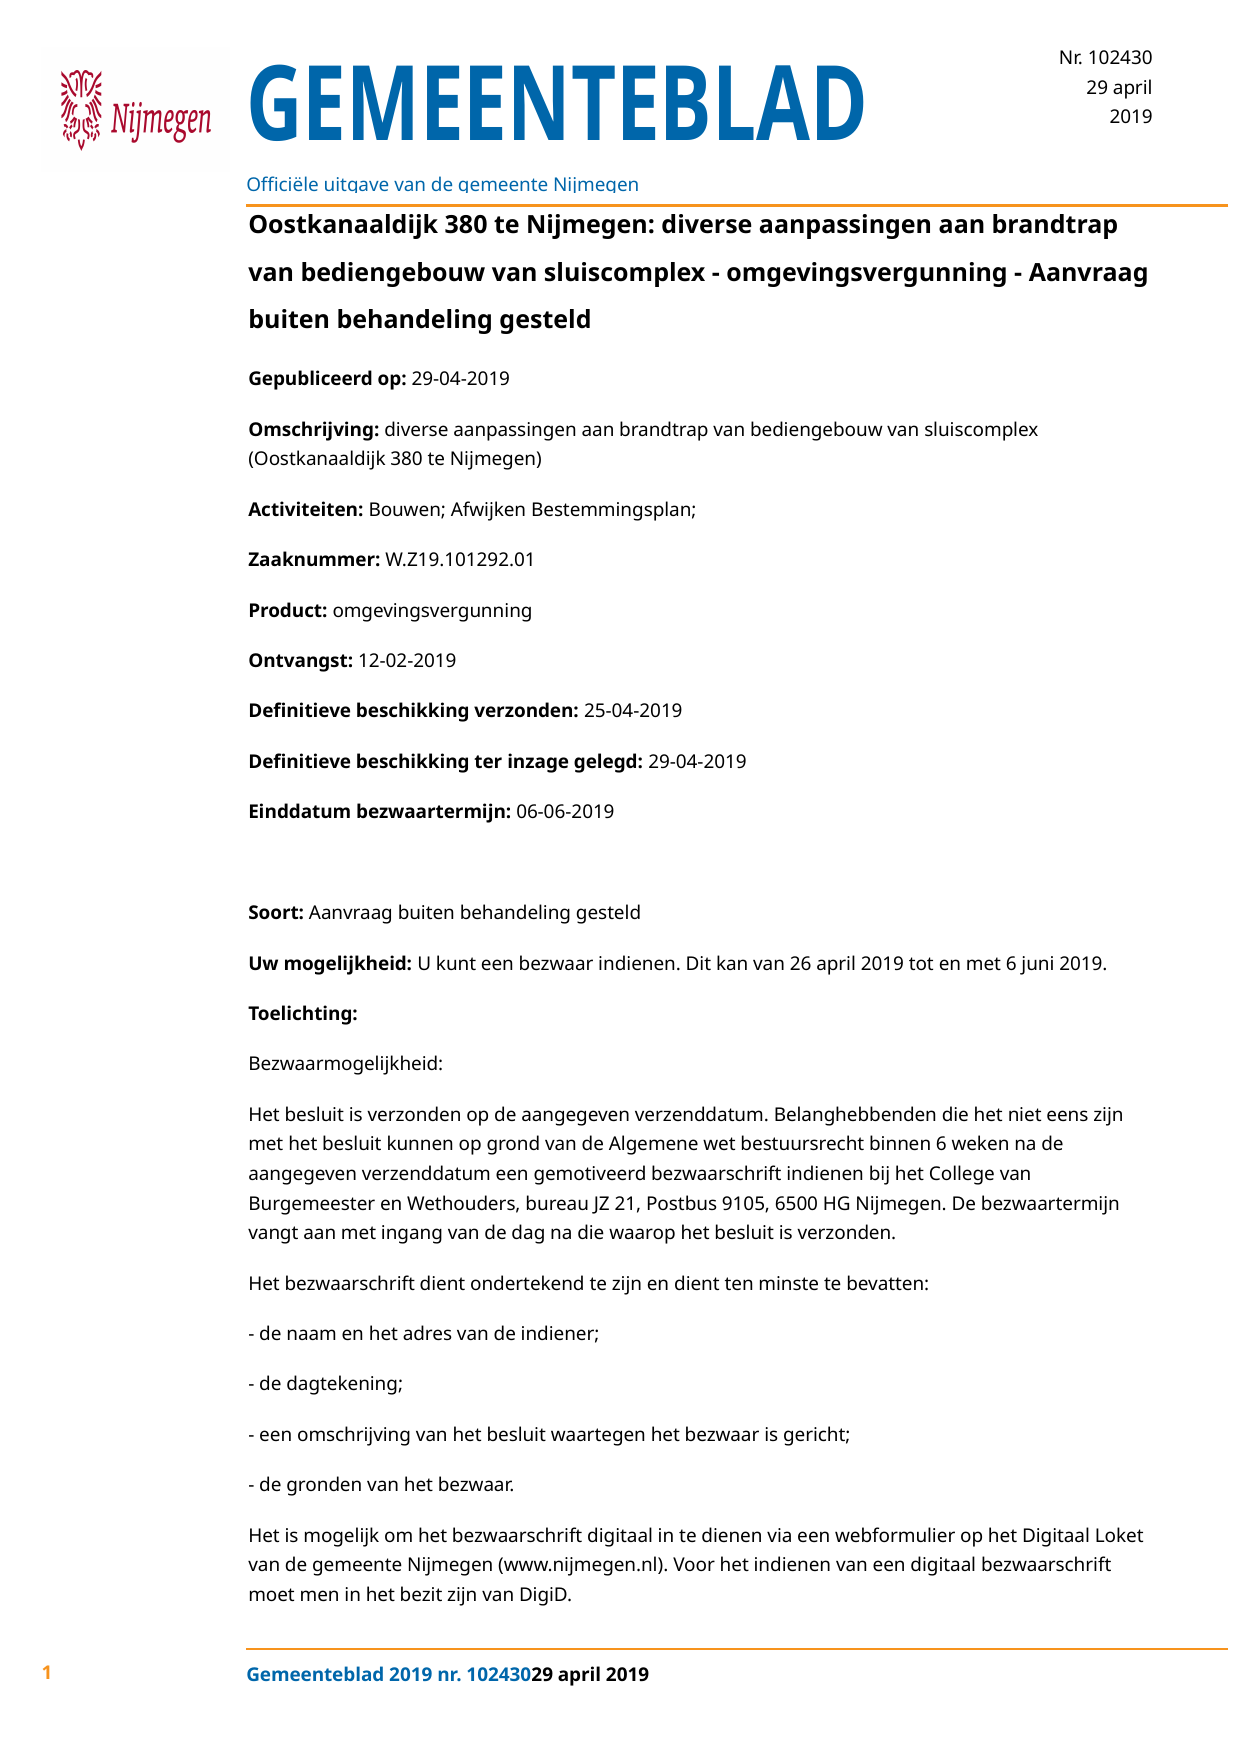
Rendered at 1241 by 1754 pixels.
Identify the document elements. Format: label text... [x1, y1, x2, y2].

text Het besluit is verzonden op de aangegeven verzenddatum. Belanghebbenden die het niet eens zijn met het besluit kunnen op grond van de Algemene wet bestuursrecht binnen 6 weken na de aangegeven verzenddatum een gemotiveerd bezwaarschrift indienen bij het College van Burgemeester en Wethouders, bureau JZ 21, Postbus 9105, 6500 HG Nijmegen. De bezwaartermijn vangt aan met ingang van de dag na die waarop het besluit is verzonden. [248, 1101, 1152, 1245]
text Het is mogelijk om het bezwaarschrift digitaal in te dienen via een webformulier op het Digitaal Loket van de gemeente Nijmegen (www.nijmegen.nl). Voor het indienen van een digitaal bezwaarschrift moet men in het bezit zijn van DigiD. [248, 1522, 1152, 1607]
text Omschrijving: diverse aanpassingen aan brandtrap van bediengebouw van sluiscomplex (Oostkanaaldijk 380 te Nijmegen) [248, 416, 1152, 471]
text Product: omgevingsvergunning [248, 597, 1152, 622]
text Definitieve beschikking verzonden: 25-04-2019 [248, 698, 1152, 723]
text Zaaknummer: W.Z19.101292.01 [248, 546, 1152, 572]
text Ontvangst: 12-02-2019 [248, 647, 1152, 673]
text Toelichting: [248, 1000, 1152, 1026]
text - een omschrijving van het besluit waartegen het bezwaar is gericht; [248, 1421, 1152, 1447]
text Einddatum bezwaartermijn: 06-06-2019 [248, 798, 1152, 824]
text Uw mogelijkheid: U kunt een bezwaar indienen. Dit kan van 26 april 2019 tot en met 6 juni 2019. [248, 950, 1152, 975]
picture [41, 47, 231, 172]
text - de dagtekening; [248, 1371, 1152, 1396]
text Definitieve beschikking ter inzage gelegd: 29-04-2019 [248, 748, 1152, 774]
text Bezwaarmogelijkheid: [248, 1051, 1152, 1076]
text Soort: Aanvraag buiten behandeling gesteld [248, 899, 1152, 925]
text Oostkanaaldijk 380 te Nijmegen: diverse aanpassingen aan brandtrap van bediengebouw van sluiscomplex - omgevingsvergunning - Aanvraag buiten behandeling gesteld [248, 207, 1152, 336]
text Gepubliceerd op: 29-04-2019 [248, 366, 1152, 391]
text Het bezwaarschrift dient ondertekend te zijn en dient ten minste te bevatten: [248, 1270, 1152, 1295]
text - de naam en het adres van de indiener; [248, 1320, 1152, 1346]
text Activiteiten: Bouwen; Afwijken Bestemmingsplan; [248, 496, 1152, 522]
text - de gronden van het bezwaar. [248, 1471, 1152, 1497]
